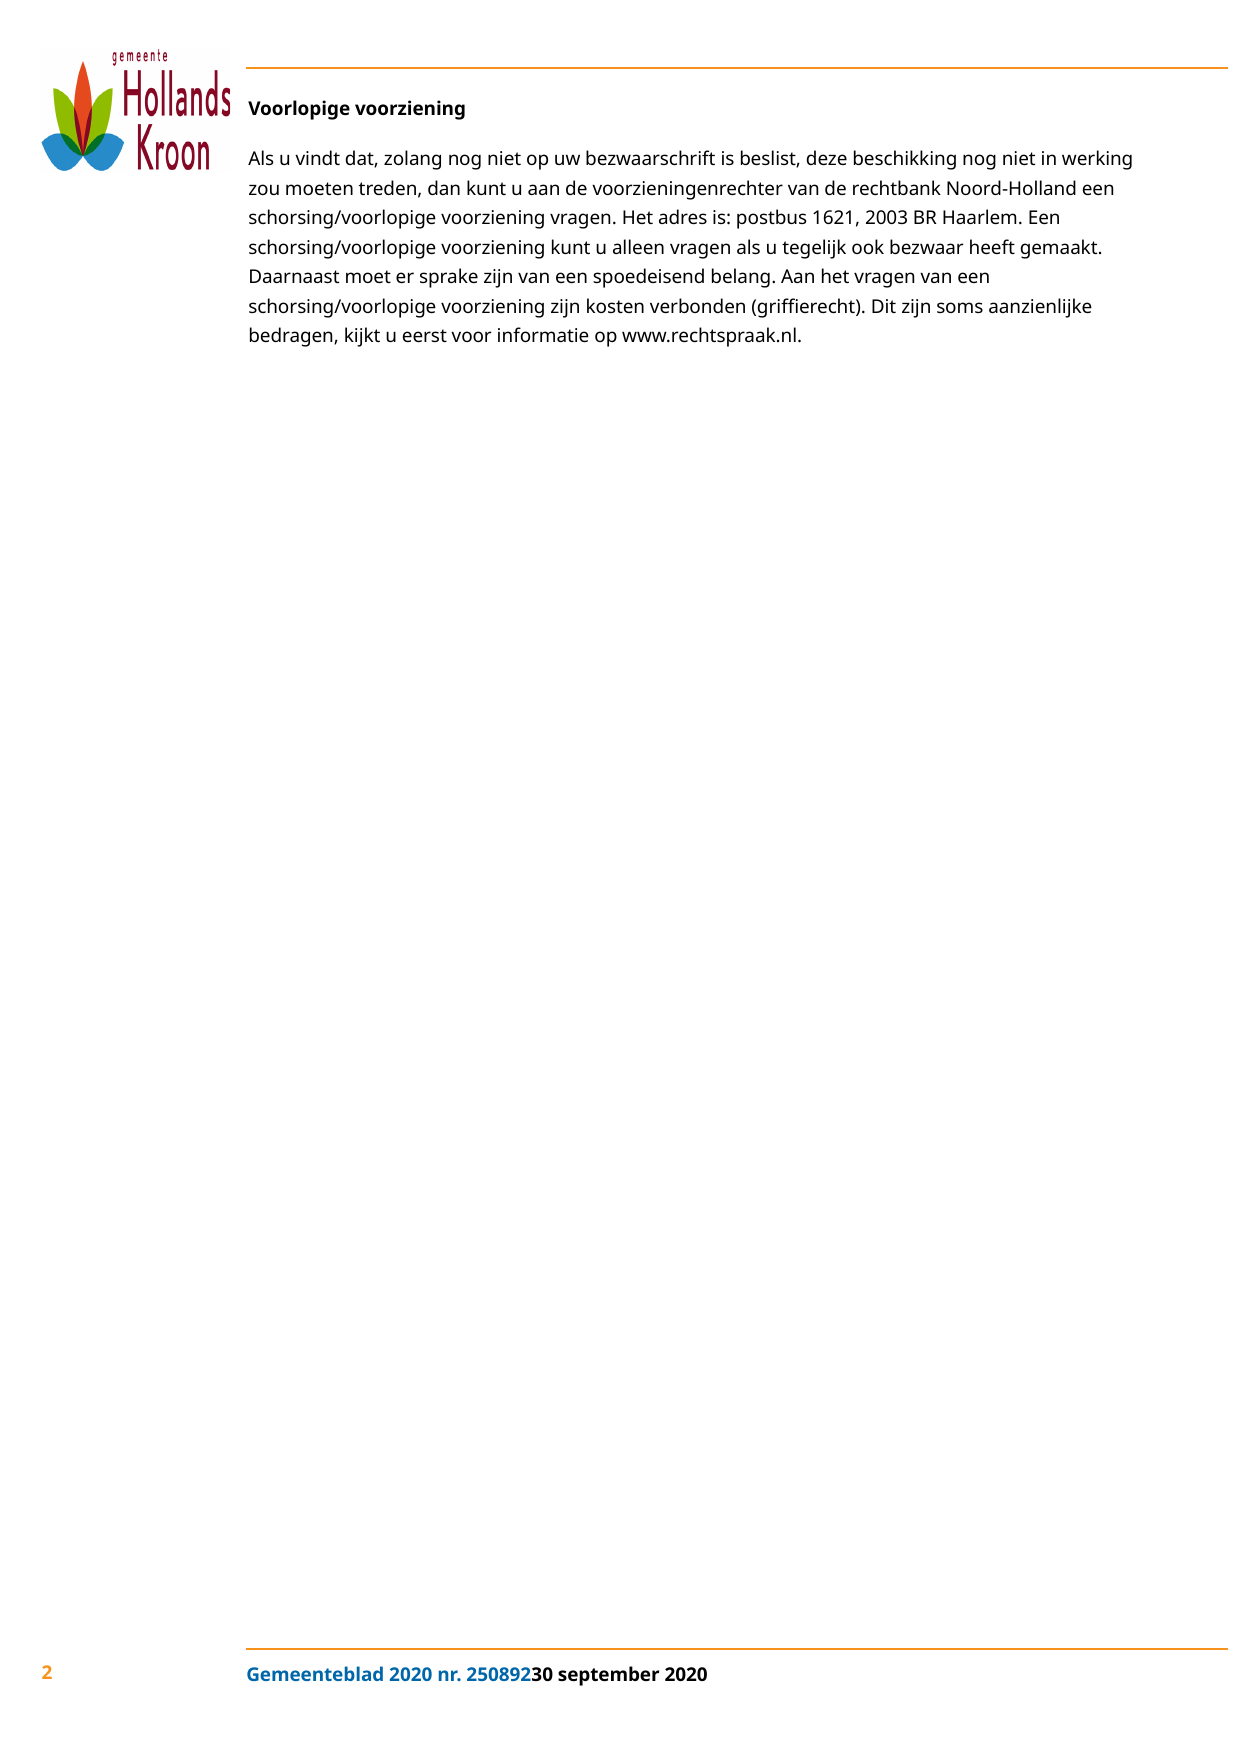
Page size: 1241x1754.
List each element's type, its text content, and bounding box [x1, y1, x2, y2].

text Voorlopige voorziening [248, 95, 1152, 121]
text Als u vindt dat, zolang nog niet op uw bezwaarschrift is beslist, deze beschikking nog niet in werking zou moeten treden, dan kunt u aan de voorzieningenrechter van de rechtbank Noord-Holland een schorsing/voorlopige voorziening vragen. Het adres is: postbus 1621, 2003 BR Haarlem. Een schorsing/voorlopige voorziening kunt u alleen vragen als u tegelijk ook bezwaar heeft gemaakt. Daarnaast moet er sprake zijn van een spoedeisend belang. Aan het vragen van een schorsing/voorlopige voorziening zijn kosten verbonden (griffierecht). Dit zijn soms aanzienlijke bedragen, kijkt u eerst voor informatie op www.rechtspraak.nl. [248, 145, 1152, 348]
picture [41, 47, 231, 172]
